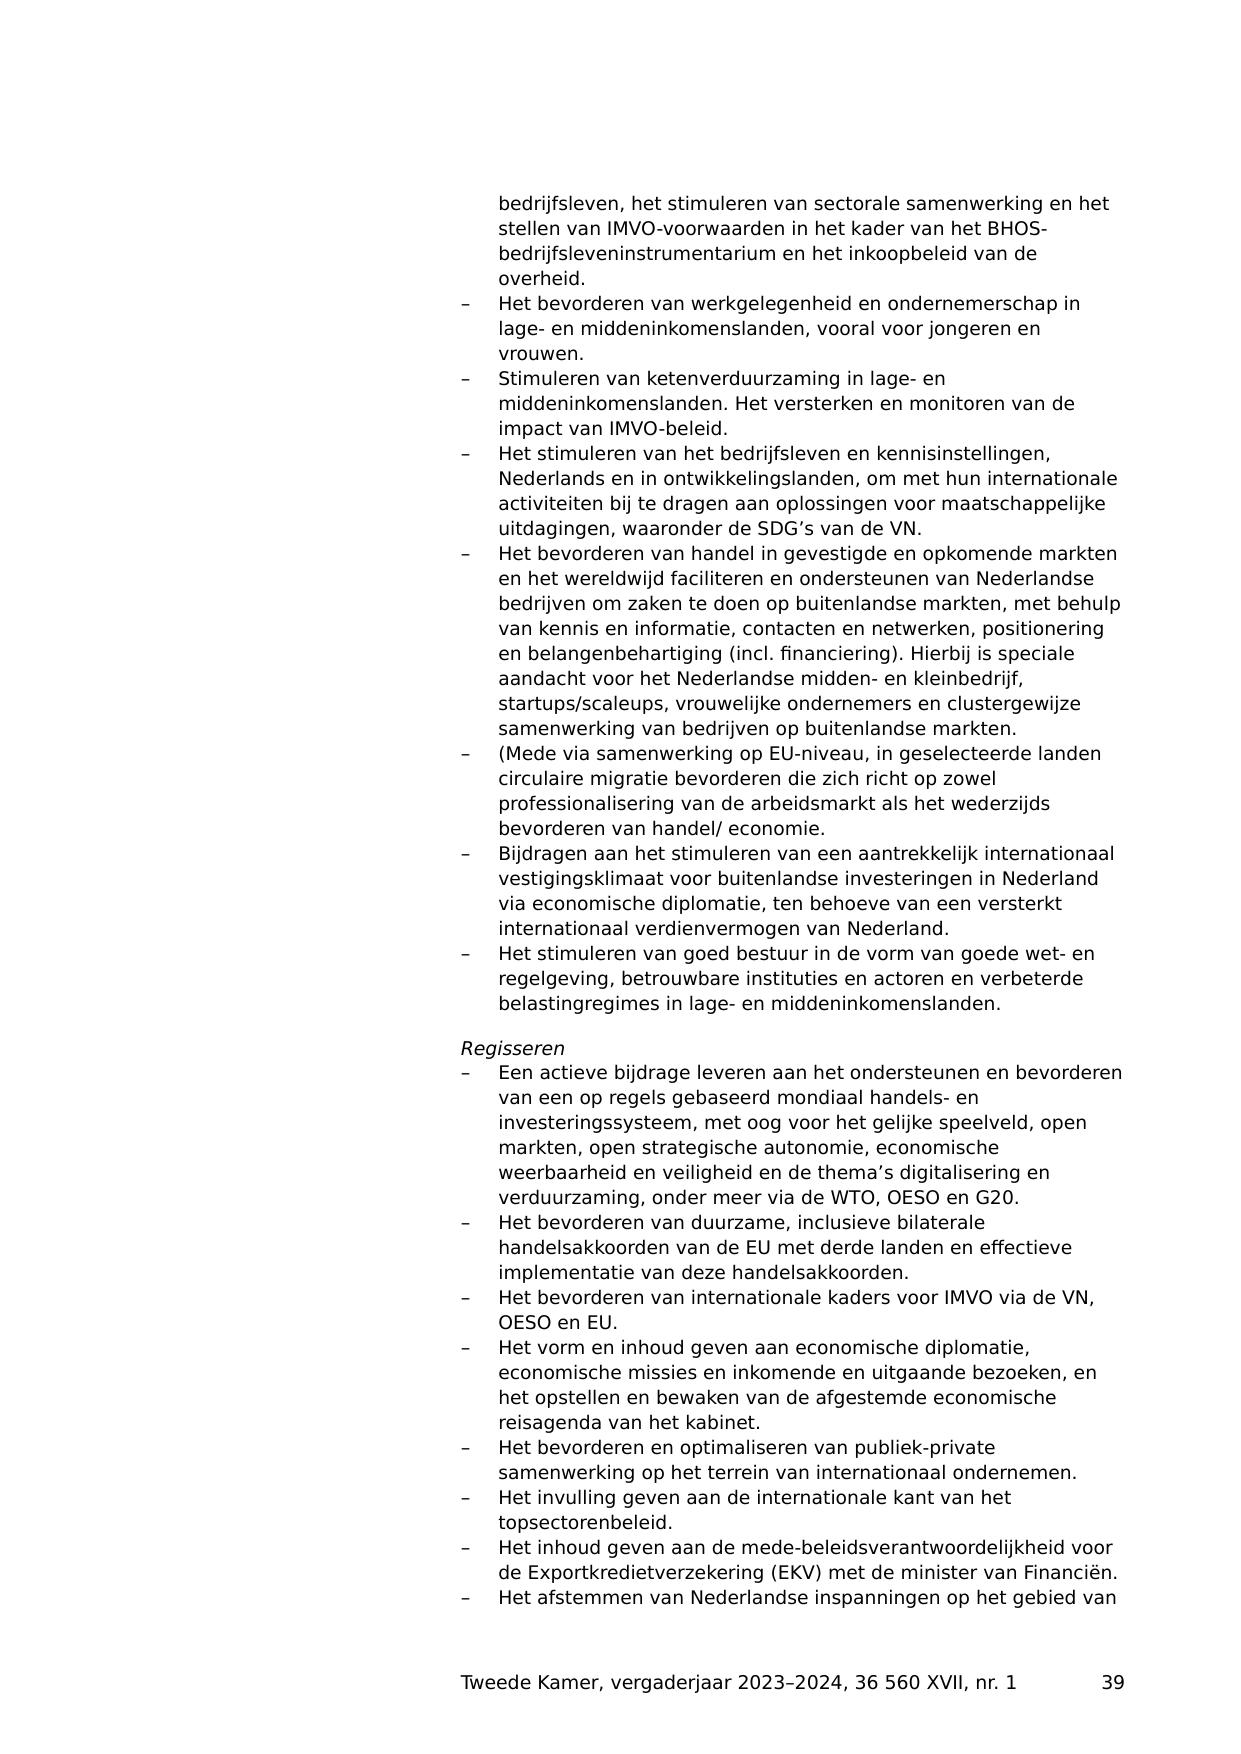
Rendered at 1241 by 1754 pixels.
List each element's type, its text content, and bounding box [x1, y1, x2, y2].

list Het vorm en inhoud geven aan economische diplomatie, economische missies en inkomende en uitgaande bezoeken, en het opstellen en bewaken van de afgestemde economische reisagenda van het kabinet. [461, 1335, 1125, 1435]
list (Mede via samenwerking op EU-niveau, in geselecteerde landen circulaire migratie bevorderen die zich richt op zowel professionalisering van de arbeidsmarkt als het wederzijds bevorderen van handel/ economie. [461, 741, 1125, 841]
list Het bevorderen van werkgelegenheid en ondernemerschap in lage- en middeninkomenslanden, vooral voor jongeren en vrouwen. [461, 291, 1125, 366]
text Regisseren [461, 1038, 1125, 1060]
list Een actieve bijdrage leveren aan het ondersteunen en bevorderen van een op regels gebaseerd mondiaal handels- en investeringssysteem, met oog voor het gelijke speelveld, open markten, open strategische autonomie, economische weerbaarheid en veiligheid en de thema’s digitalisering en verduurzaming, onder meer via de WTO, OESO en G20. [461, 1060, 1125, 1210]
list Het bevorderen van duurzame, inclusieve bilaterale handelsakkoorden van de EU met derde landen en effectieve implementatie van deze handelsakkoorden. [461, 1210, 1125, 1285]
list bedrijfsleven, het stimuleren van sectorale samenwerking en het stellen van IMVO-voorwaarden in het kader van het BHOS-bedrijfsleveninstrumentarium en het inkoopbeleid van de overheid. [461, 191, 1125, 291]
list Het inhoud geven aan de mede-beleidsverantwoordelijkheid voor de Exportkredietverzekering (EKV) met de minister van Financiën. [461, 1535, 1125, 1585]
list Stimuleren van ketenverduurzaming in lage- en middeninkomenslanden. Het versterken en monitoren van de impact van IMVO-beleid. [461, 366, 1125, 441]
list Bijdragen aan het stimuleren van een aantrekkelijk internationaal vestigingsklimaat voor buitenlandse investeringen in Nederland via economische diplomatie, ten behoeve van een versterkt internationaal verdienvermogen van Nederland. [461, 841, 1125, 941]
list Het invulling geven aan de internationale kant van het topsectorenbeleid. [461, 1485, 1125, 1535]
list Het afstemmen van Nederlandse inspanningen op het gebied van [461, 1585, 1125, 1610]
list Het bevorderen van internationale kaders voor IMVO via de VN, OESO en EU. [461, 1285, 1125, 1335]
list Het bevorderen en optimaliseren van publiek-private samenwerking op het terrein van internationaal ondernemen. [461, 1435, 1125, 1485]
list Het stimuleren van het bedrijfsleven en kennisinstellingen, Nederlands en in ontwikkelingslanden, om met hun internationale activiteiten bij te dragen aan oplossingen voor maatschappelijke uitdagingen, waaronder de SDG’s van de VN. [461, 441, 1125, 541]
list Het bevorderen van handel in gevestigde en opkomende markten en het wereldwijd faciliteren en ondersteunen van Nederlandse bedrijven om zaken te doen op buitenlandse markten, met behulp van kennis en informatie, contacten en netwerken, positionering en belangenbehartiging (incl. financiering). Hierbij is speciale aandacht voor het Nederlandse midden- en kleinbedrijf, startups/scaleups, vrouwelijke ondernemers en clustergewijze samenwerking van bedrijven op buitenlandse markten. [461, 541, 1125, 741]
list Het stimuleren van goed bestuur in de vorm van goede wet- en regelgeving, betrouwbare instituties en actoren en verbeterde belastingregimes in lage- en middeninkomenslanden. [461, 941, 1125, 1016]
